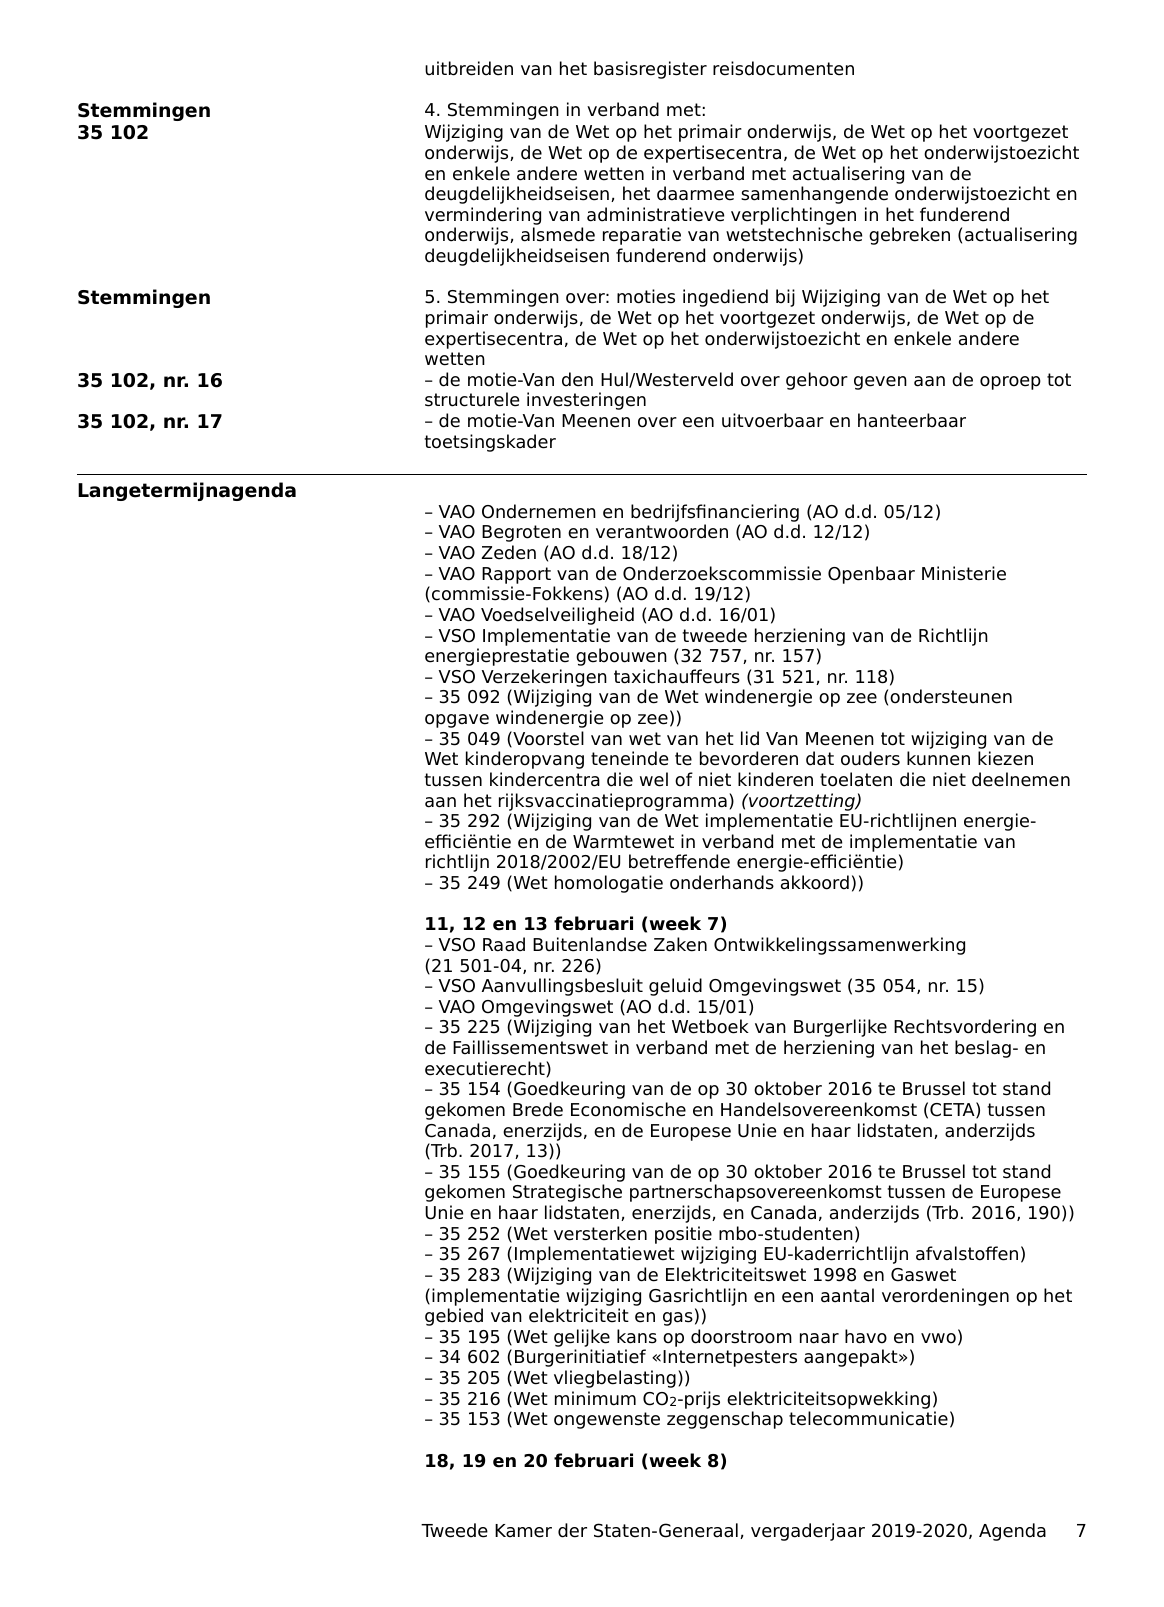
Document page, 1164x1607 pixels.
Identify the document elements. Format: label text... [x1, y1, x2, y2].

table_cell – VAO Omgevingswet (AO d.d. 15/01) [418, 997, 1087, 1017]
table_cell [401, 523, 418, 543]
table_cell – 35 153 (Wet ongewenste zeggenschap telecommunicatie) [418, 1409, 1087, 1430]
table_cell [401, 811, 418, 873]
table_cell 35 102, nr. 17 [77, 411, 401, 452]
table_cell – 35 216 (Wet minimum CO2-prijs elektriciteitsopwekking) [418, 1389, 1087, 1409]
table_cell – 35 267 (Implementatiewet wijziging EU-kaderrichtlijn afvalstoffen) [418, 1244, 1087, 1265]
table_cell [401, 667, 418, 687]
table_cell 35 102, nr. 16 [77, 370, 401, 411]
table_header [401, 475, 418, 502]
table_cell [77, 1079, 401, 1162]
table_cell [77, 976, 401, 997]
table_cell – VAO Begroten en verantwoorden (AO d.d. 12/12) [418, 523, 1087, 543]
table_cell [401, 1224, 418, 1244]
table_cell – 35 195 (Wet gelijke kans op doorstroom naar havo en vwo) [418, 1327, 1087, 1347]
table_cell Stemmingen [77, 287, 401, 370]
table_cell [418, 1430, 1087, 1451]
table_cell [77, 997, 401, 1017]
table_cell [401, 729, 418, 811]
table_cell [77, 1244, 401, 1265]
table_cell [401, 1162, 418, 1224]
table_cell – de motie-Van den Hul/Westerveld over gehoor geven aan de oproep tot structurele investeringen [418, 370, 1087, 411]
table_cell [77, 956, 401, 976]
table_cell [401, 80, 418, 100]
table_cell [401, 935, 418, 956]
table_cell [77, 59, 401, 80]
table_cell Stemmingen [77, 100, 401, 122]
table_cell [401, 411, 418, 452]
table_cell [77, 1265, 401, 1327]
table_cell [401, 1327, 418, 1347]
table_cell [77, 667, 401, 687]
table_cell 5. Stemmingen over: moties ingediend bij Wijziging van de Wet op het primair onderwijs, de Wet op het voortgezet onderwijs, de Wet op de expertisecentra, de Wet op het onderwijstoezicht en enkele andere wetten [418, 287, 1087, 370]
table_cell [401, 1079, 418, 1162]
table_cell – VSO Implementatie van de tweede herziening van de Richtlijn energieprestatie gebouwen (32 757, nr. 157) [418, 626, 1087, 667]
table_cell – VAO Zeden (AO d.d. 18/12) [418, 543, 1087, 564]
table_cell [401, 1244, 418, 1265]
table_cell – 35 205 (Wet vliegbelasting)) [418, 1368, 1087, 1389]
table_cell [401, 1451, 418, 1471]
table_cell – 35 283 (Wijziging van de Elektriciteitswet 1998 en Gaswet (implementatie wijziging Gasrichtlijn en een aantal verordeningen op het gebied van elektriciteit en gas)) [418, 1265, 1087, 1327]
table_cell [418, 80, 1087, 100]
table_cell [401, 370, 418, 411]
table_cell 35 102 [77, 122, 401, 267]
table_cell [401, 502, 418, 522]
table_cell 11, 12 en 13 februari (week 7) [418, 914, 1087, 935]
table_cell – 35 154 (Goedkeuring van de op 30 oktober 2016 te Brussel tot stand gekomen Brede Economische en Handelsovereenkomst (CETA) tussen Canada, enerzijds, en de Europese Unie en haar lidstaten, anderzijds (Trb. 2017, 13)) [418, 1079, 1087, 1162]
table_cell 4. Stemmingen in verband met: [418, 100, 1087, 122]
table_cell – VAO Voedselveiligheid (AO d.d. 16/01) [418, 605, 1087, 626]
table_cell [401, 1018, 418, 1079]
table_cell – de motie-Van Meenen over een uitvoerbaar en hanteerbaar toetsingskader [418, 411, 1087, 452]
table_cell [401, 605, 418, 626]
table_cell – 35 249 (Wet homologatie onderhands akkoord)) [418, 873, 1087, 894]
table_cell [77, 1430, 401, 1451]
table_cell [77, 523, 401, 543]
table_cell – 35 155 (Goedkeuring van de op 30 oktober 2016 te Brussel tot stand gekomen Strategische partnerschapsovereenkomst tussen de Europese Unie en haar lidstaten, enerzijds, en Canada, anderzijds (Trb. 2016, 190)) [418, 1162, 1087, 1224]
table_cell [401, 59, 418, 80]
table_cell [77, 1018, 401, 1079]
table_cell [401, 956, 418, 976]
table_cell [401, 914, 418, 935]
table_cell 18, 19 en 20 februari (week 8) [418, 1451, 1087, 1471]
table_cell [401, 122, 418, 267]
table_cell uitbreiden van het basisregister reisdocumenten [418, 59, 1087, 80]
table_cell [77, 1348, 401, 1368]
table_cell [77, 1409, 401, 1430]
table_cell [77, 502, 401, 522]
table_cell [77, 729, 401, 811]
table_cell [401, 1430, 418, 1451]
table_cell [77, 543, 401, 564]
table_cell [77, 1327, 401, 1347]
table_cell [77, 1368, 401, 1389]
table_cell – VSO Verzekeringen taxichauffeurs (31 521, nr. 118) [418, 667, 1087, 687]
table_cell [401, 1409, 418, 1430]
table_cell [77, 811, 401, 873]
table_cell [401, 626, 418, 667]
table_cell [77, 1451, 401, 1471]
table_cell – 35 252 (Wet versterken positie mbo-studenten) [418, 1224, 1087, 1244]
table_cell – 35 092 (Wijziging van de Wet windenergie op zee (ondersteunen opgave windenergie op zee)) [418, 688, 1087, 729]
table_cell (21 501-04, nr. 226) [418, 956, 1087, 976]
table_cell [401, 564, 418, 605]
table_cell [418, 894, 1087, 914]
table_header Langetermijnagenda [77, 475, 401, 502]
table_cell [401, 1368, 418, 1389]
table_cell – 35 049 (Voorstel van wet van het lid Van Meenen tot wijziging van de Wet kinderopvang teneinde te bevorderen dat ouders kunnen kiezen tussen kindercentra die wel of niet kinderen toelaten die niet deelnemen aan het rijksvaccinatieprogramma) (voortzetting) [418, 729, 1087, 811]
table_cell [401, 1265, 418, 1327]
table_cell [401, 997, 418, 1017]
table_cell [401, 543, 418, 564]
table_cell [77, 267, 401, 287]
table_cell [77, 564, 401, 605]
table_cell – VAO Ondernemen en bedrijfsfinanciering (AO d.d. 05/12) [418, 502, 1087, 522]
table_cell [401, 1348, 418, 1368]
table_cell [77, 1162, 401, 1224]
table_cell [401, 1389, 418, 1409]
table_cell [77, 1389, 401, 1409]
table_cell [401, 873, 418, 894]
table_cell – 34 602 (Burgerinitiatief «Internetpesters aangepakt») [418, 1348, 1087, 1368]
table_cell [77, 914, 401, 935]
table_cell [77, 605, 401, 626]
table_cell [77, 935, 401, 956]
table_cell [77, 626, 401, 667]
table_cell [77, 688, 401, 729]
table_cell – 35 225 (Wijziging van het Wetboek van Burgerlijke Rechtsvordering en de Faillissementswet in verband met de herziening van het beslag- en executierecht) [418, 1018, 1087, 1079]
table_cell [401, 287, 418, 370]
table_cell [77, 873, 401, 894]
table_cell [77, 80, 401, 100]
table_cell Wijziging van de Wet op het primair onderwijs, de Wet op het voortgezet onderwijs, de Wet op de expertisecentra, de Wet op het onderwijstoezicht en enkele andere wetten in verband met actualisering van de deugdelijkheidseisen, het daarmee samenhangende onderwijstoezicht en vermindering van administratieve verplichtingen in het funderend onderwijs, alsmede reparatie van wetstechnische gebreken (actualisering deugdelijkheidseisen funderend onderwijs) [418, 122, 1087, 267]
table_header [418, 475, 1087, 502]
table_cell [401, 976, 418, 997]
table_cell – VSO Raad Buitenlandse Zaken Ontwikkelingssamenwerking [418, 935, 1087, 956]
table_cell [401, 100, 418, 122]
table_cell – VSO Aanvullingsbesluit geluid Omgevingswet (35 054, nr. 15) [418, 976, 1087, 997]
table_cell – VAO Rapport van de Onderzoekscommissie Openbaar Ministerie (commissie-Fokkens) (AO d.d. 19/12) [418, 564, 1087, 605]
table_cell [418, 267, 1087, 287]
table_cell [401, 688, 418, 729]
table_cell [77, 1224, 401, 1244]
table_cell [401, 894, 418, 914]
table_cell [77, 894, 401, 914]
table_cell – 35 292 (Wijziging van de Wet implementatie EU-richtlijnen energie-efficiëntie en de Warmtewet in verband met de implementatie van richtlijn 2018/2002/EU betreffende energie-efficiëntie) [418, 811, 1087, 873]
table_cell [401, 267, 418, 287]
